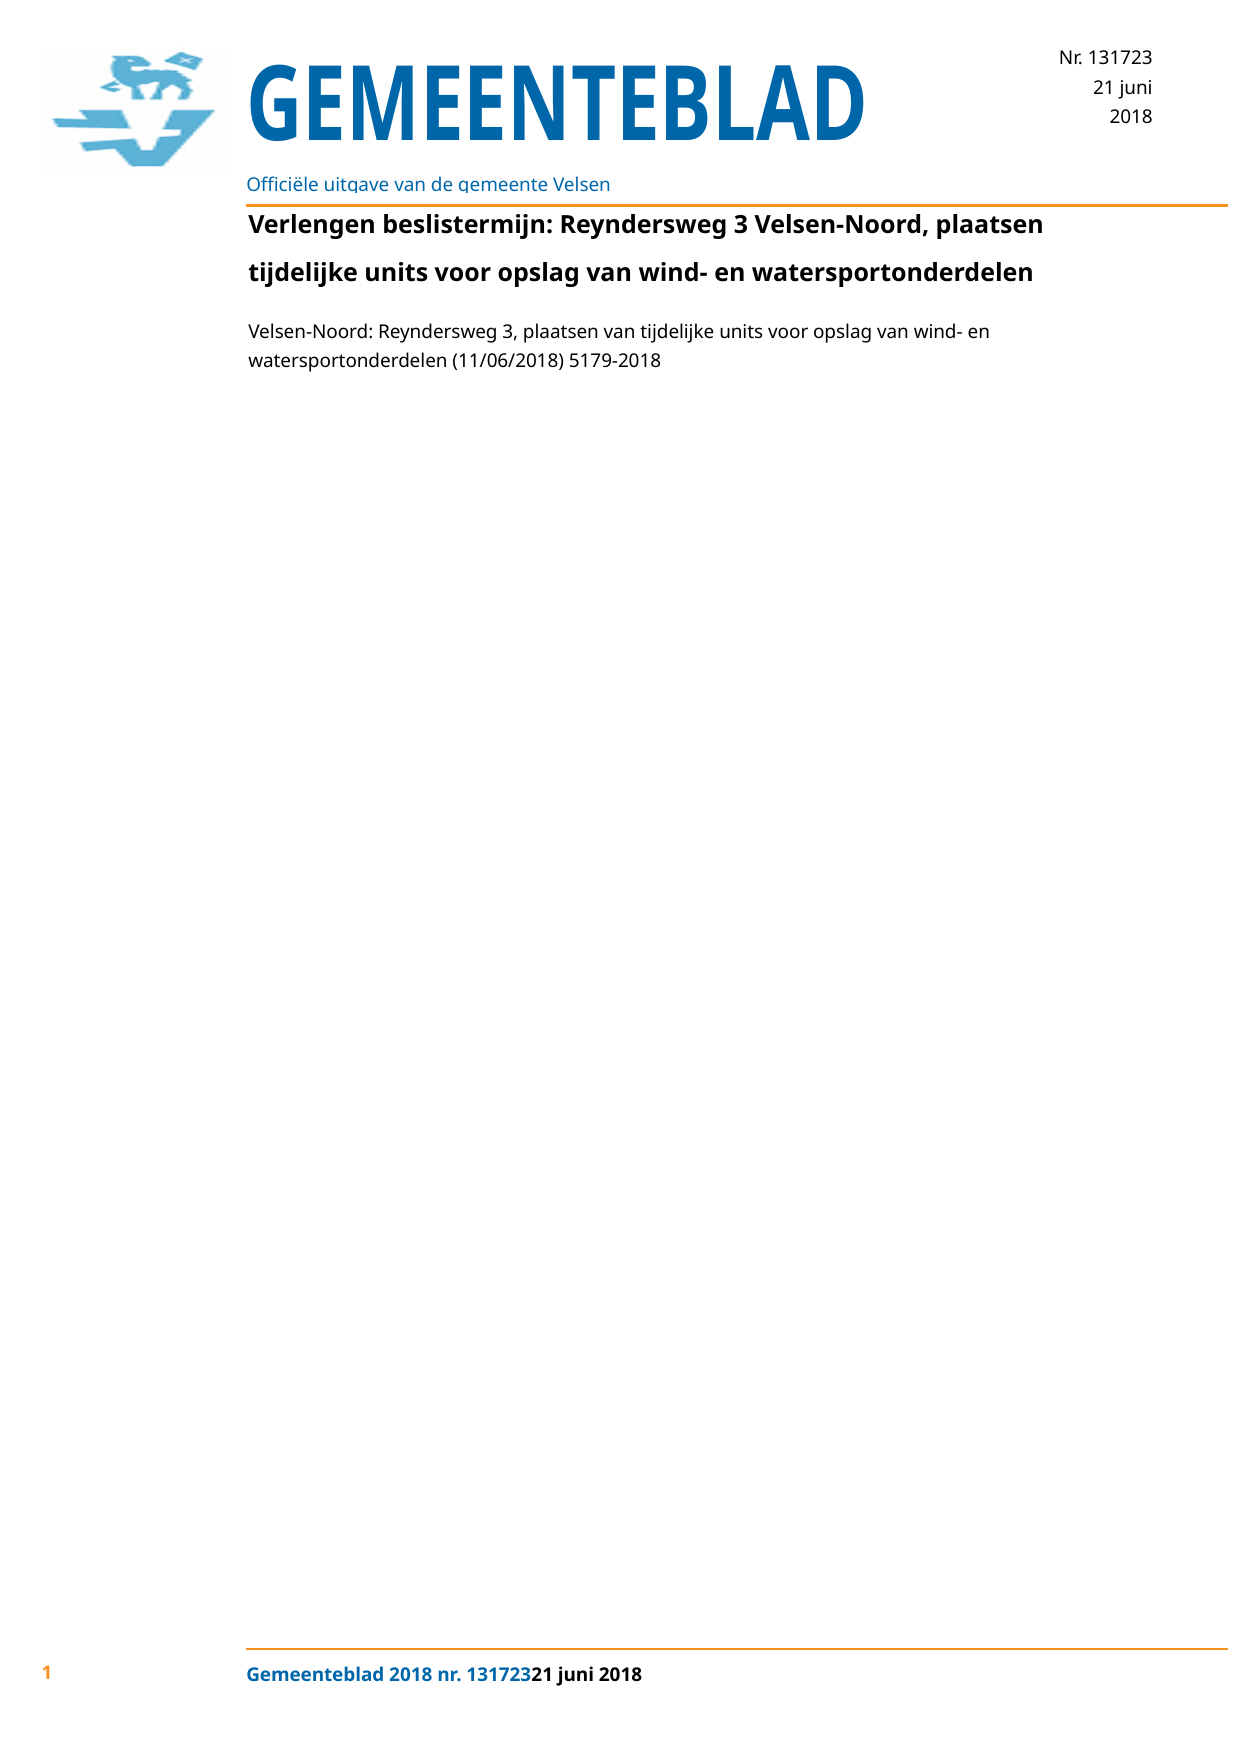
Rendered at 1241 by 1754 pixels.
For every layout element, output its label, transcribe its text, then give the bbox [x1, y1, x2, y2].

text Velsen-Noord: Reyndersweg 3, plaatsen van tijdelijke units voor opslag van wind- en watersportonderdelen (11/06/2018) 5179-2018 [248, 318, 1152, 373]
text Verlengen beslistermijn: Reyndersweg 3 Velsen-Noord, plaatsen tijdelijke units voor opslag van wind- en watersportonderdelen [248, 207, 1152, 288]
picture [41, 47, 231, 172]
